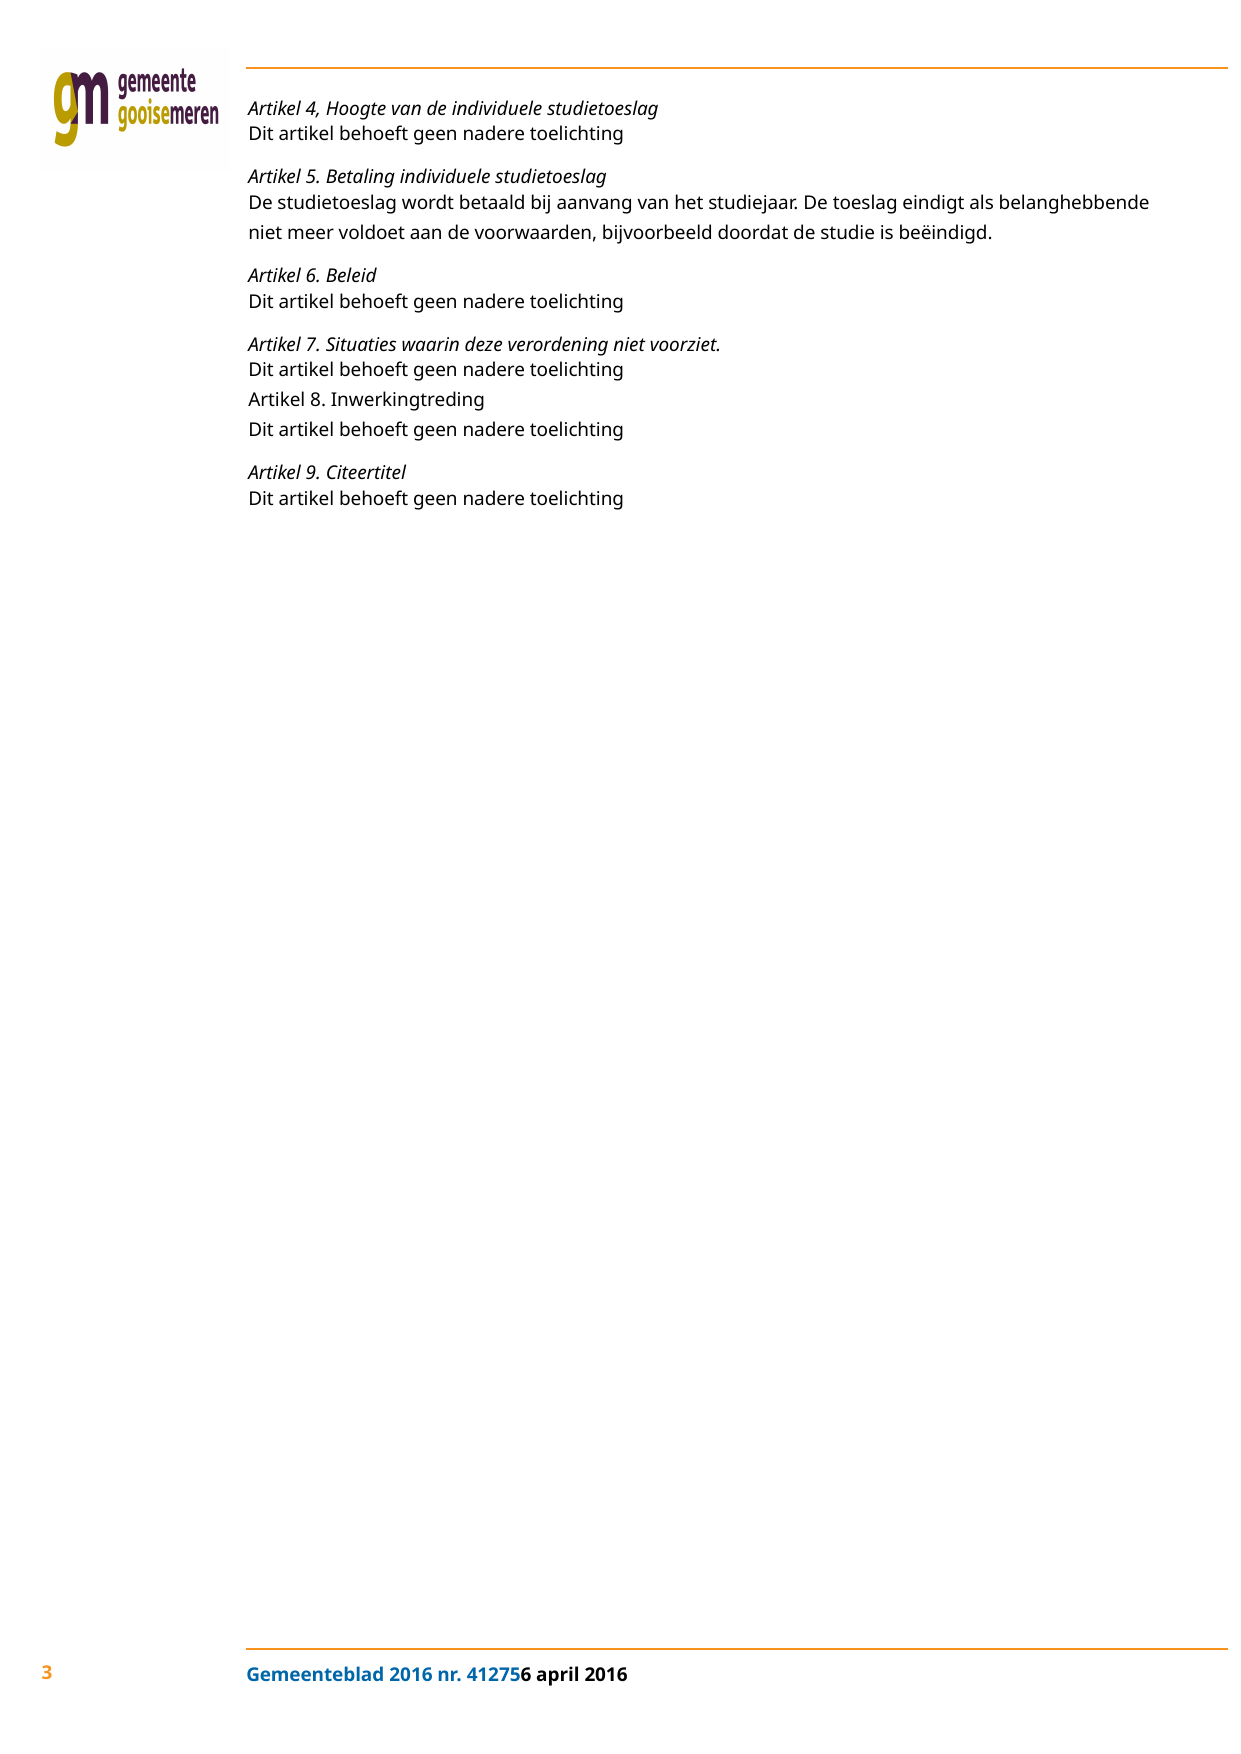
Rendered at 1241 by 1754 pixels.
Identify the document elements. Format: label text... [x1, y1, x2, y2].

text Artikel 9. Citeertitel [248, 459, 1152, 485]
text Artikel 6. Beleid [248, 262, 1152, 288]
text Dit artikel behoeft geen nadere toelichting [248, 485, 1152, 510]
text Dit artikel behoeft geen nadere toelichting [248, 416, 1152, 442]
text Artikel 4, Hoogte van de individuele studietoeslag [248, 95, 1152, 121]
text De studietoeslag wordt betaald bij aanvang van het studiejaar. De toeslag eindigt als belanghebbende niet meer voldoet aan de voorwaarden, bijvoorbeeld doordat de studie is beëindigd. [248, 189, 1152, 245]
text Dit artikel behoeft geen nadere toelichting [248, 357, 1152, 382]
text Artikel 7. Situaties waarin deze verordening niet voorziet. [248, 331, 1152, 357]
picture [41, 47, 231, 172]
text Dit artikel behoeft geen nadere toelichting [248, 288, 1152, 313]
text Dit artikel behoeft geen nadere toelichting [248, 121, 1152, 146]
text Artikel 8. Inwerkingtreding [248, 386, 1152, 412]
text Artikel 5. Betaling individuele studietoeslag [248, 164, 1152, 189]
